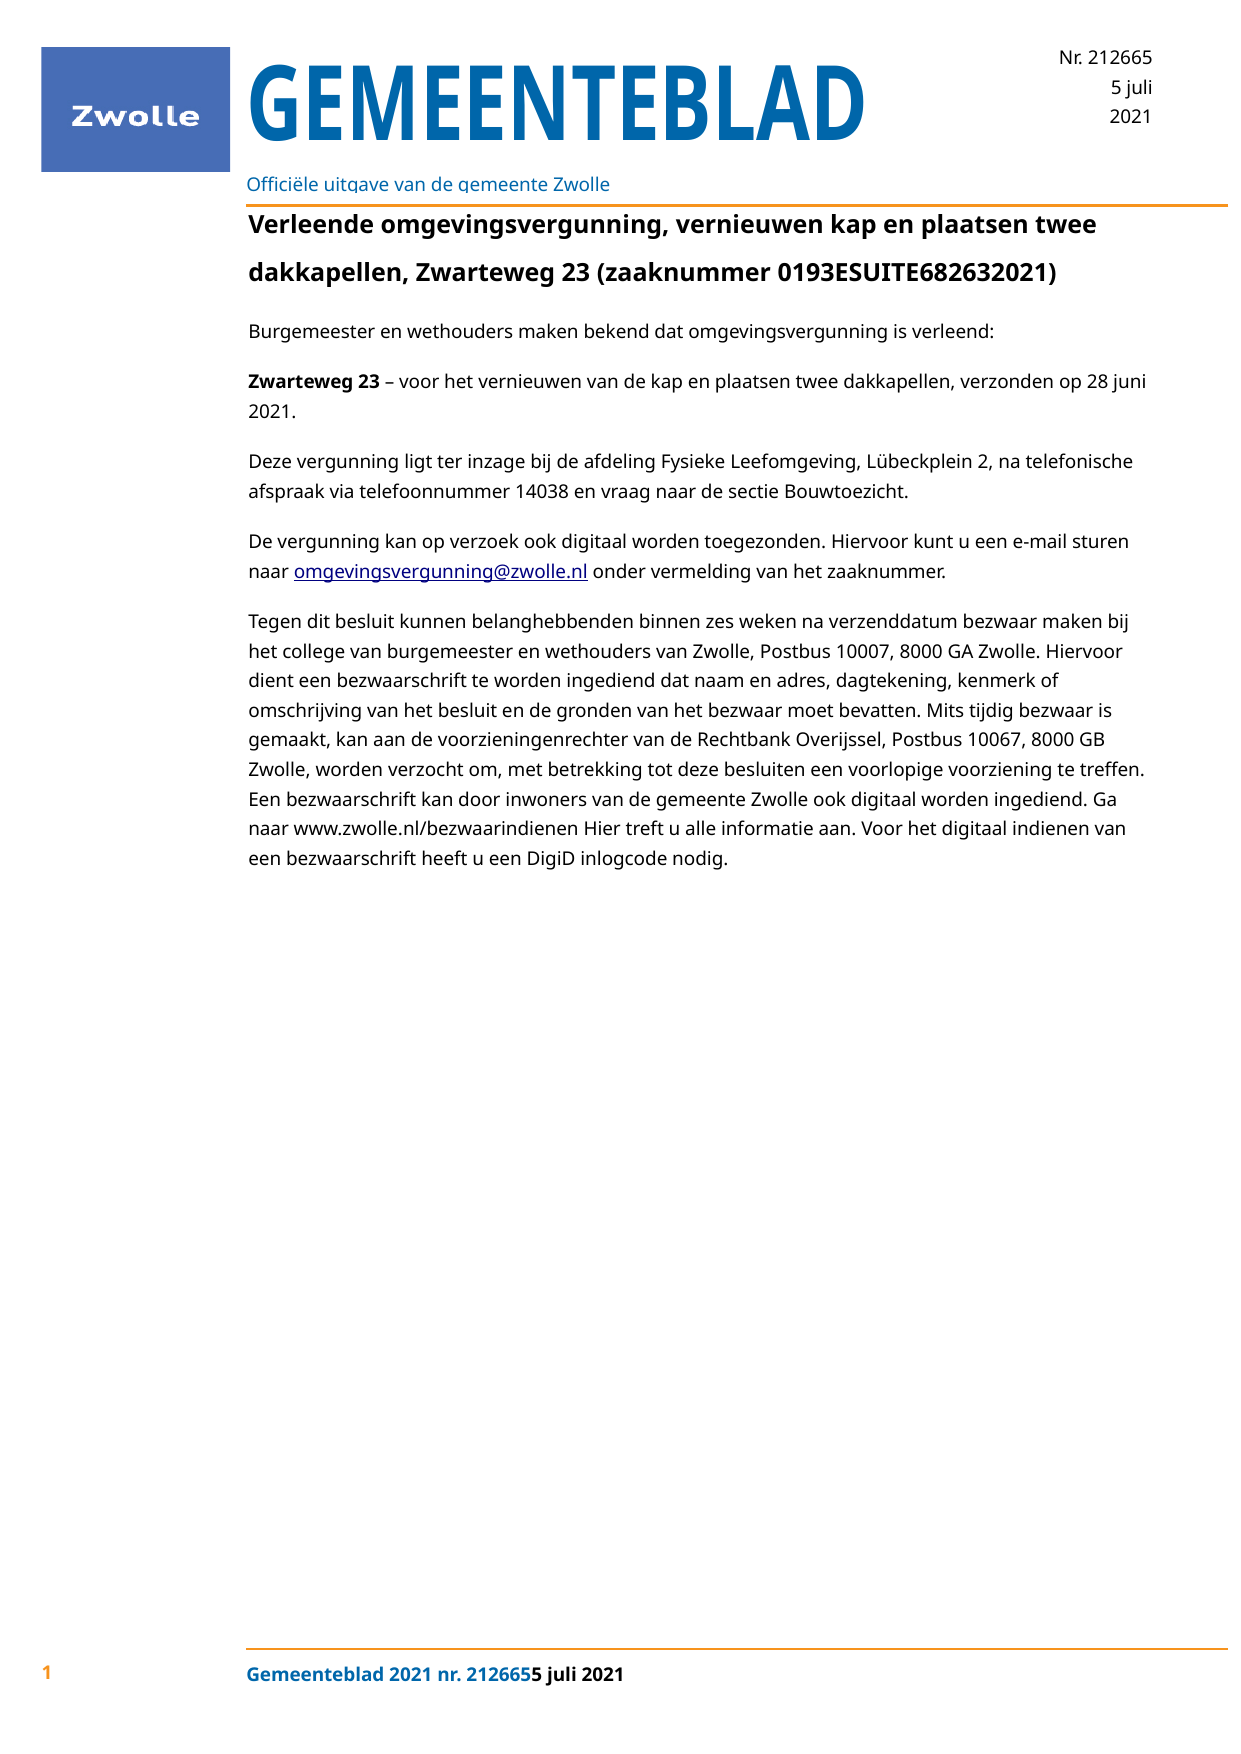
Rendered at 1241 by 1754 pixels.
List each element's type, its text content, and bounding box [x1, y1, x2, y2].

text De vergunning kan op verzoek ook digitaal worden toegezonden. Hiervoor kunt u een e-mail sturen naar omgevingsvergunning@zwolle.nl onder vermelding van het zaaknummer. [248, 528, 1152, 584]
text Verleende omgevingsvergunning, vernieuwen kap en plaatsen twee dakkapellen, Zwarteweg 23 (zaaknummer 0193ESUITE682632021) [248, 207, 1152, 288]
text Burgemeester en wethouders maken bekend dat omgevingsvergunning is verleend: [248, 318, 1152, 344]
text Deze vergunning ligt ter inzage bij de afdeling Fysieke Leefomgeving, Lübeckplein 2, na telefonische afspraak via telefoonnummer 14038 en vraag naar de sectie Bouwtoezicht. [248, 448, 1152, 504]
text Tegen dit besluit kunnen belanghebbenden binnen zes weken na verzenddatum bezwaar maken bij het college van burgemeester en wethouders van Zwolle, Postbus 10007, 8000 GA Zwolle. Hiervoor dient een bezwaarschrift te worden ingediend dat naam en adres, dagtekening, kenmerk of omschrijving van het besluit en de gronden van het bezwaar moet bevatten. Mits tijdig bezwaar is gemaakt, kan aan de voorzieningenrechter van de Rechtbank Overijssel, Postbus 10067, 8000 GB Zwolle, worden verzocht om, met betrekking tot deze besluiten een voorlopige voorziening te treffen. Een bezwaarschrift kan door inwoners van de gemeente Zwolle ook digitaal worden ingediend. Ga naar www.zwolle.nl/bezwaarindienen Hier treft u alle informatie aan. Voor het digitaal indienen van een bezwaarschrift heeft u een DigiD inlogcode nodig. [248, 608, 1152, 871]
picture [41, 47, 231, 172]
text Zwarteweg 23 – voor het vernieuwen van de kap en plaatsen twee dakkapellen, verzonden op 28 juni 2021. [248, 368, 1152, 424]
